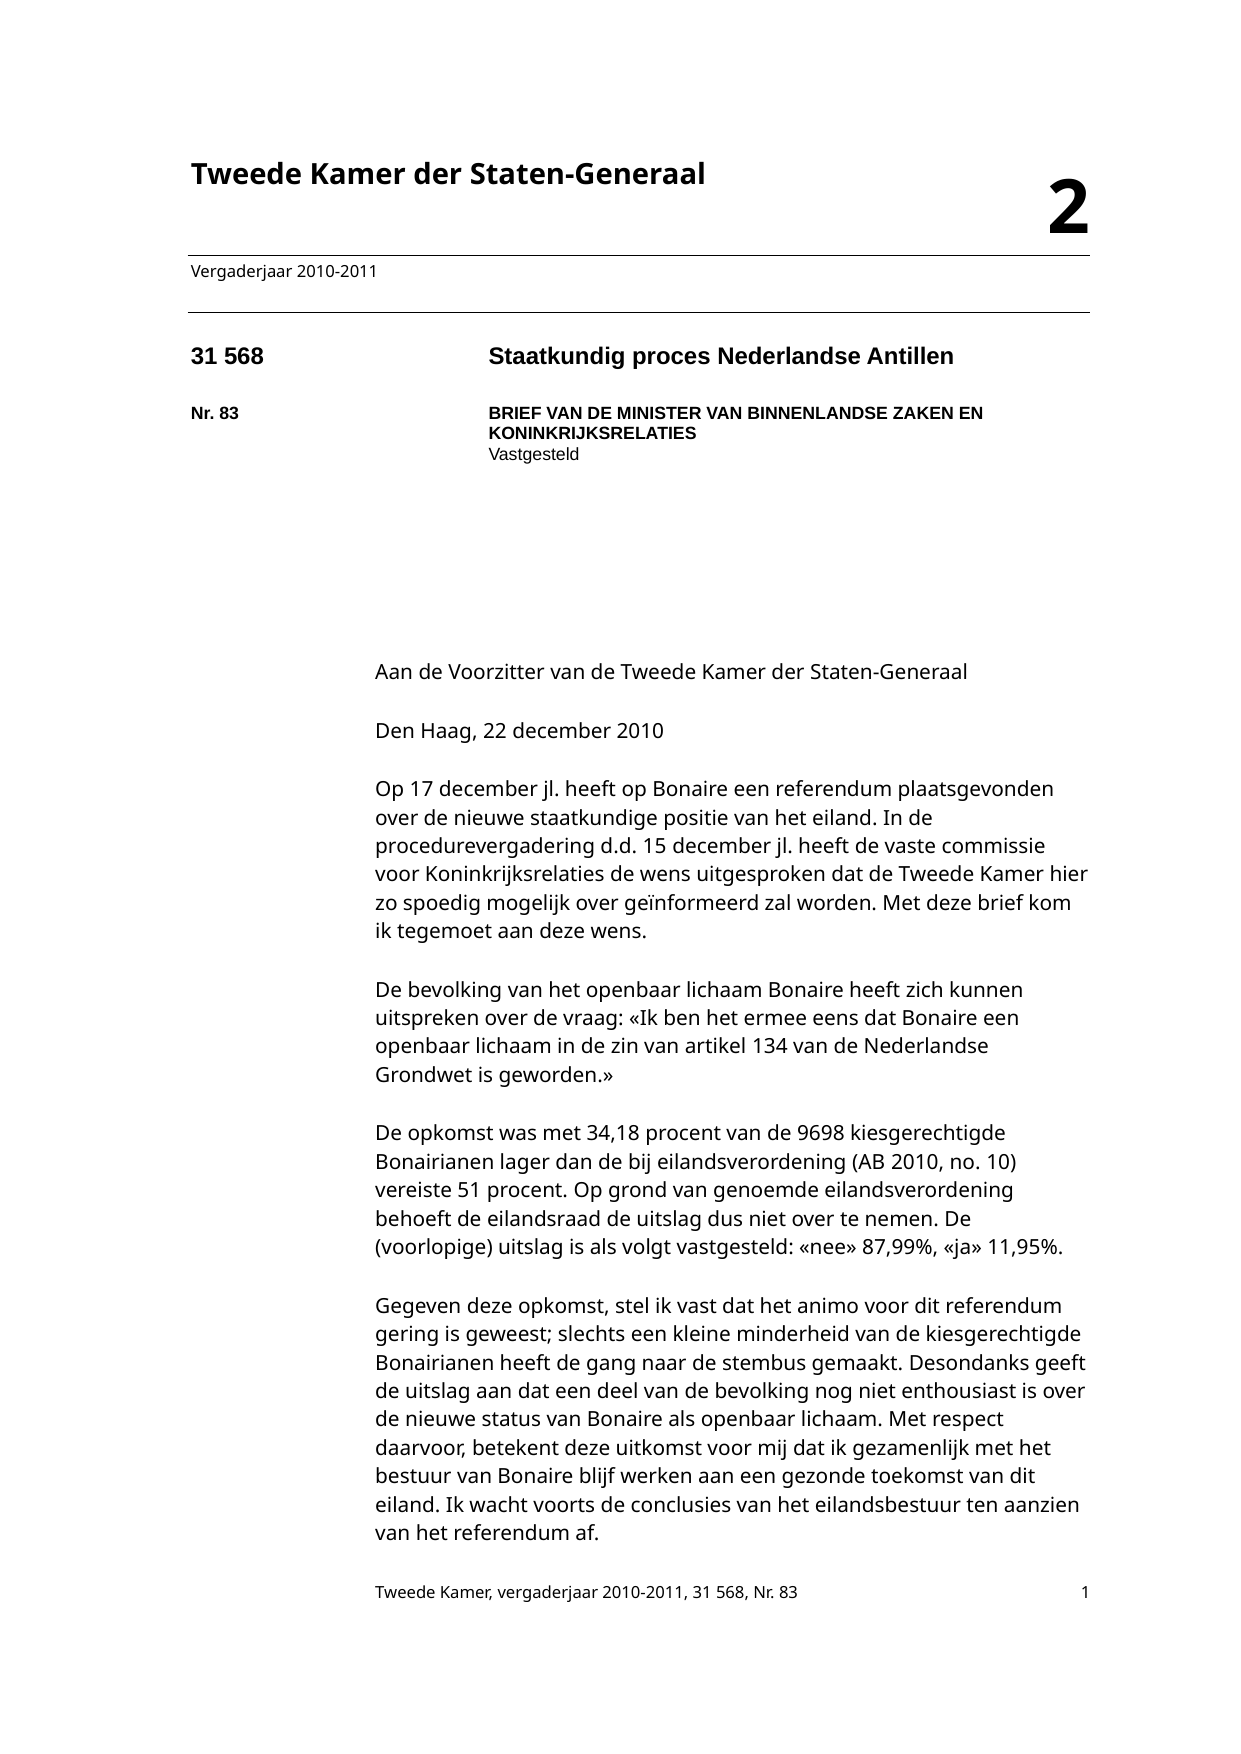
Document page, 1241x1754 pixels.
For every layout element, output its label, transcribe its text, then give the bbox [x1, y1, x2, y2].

table_cell Vergaderjaar 2010-2011 [188, 256, 485, 312]
table_cell [485, 256, 1090, 312]
table_cell Staatkundig proces Nederlandse Antillen [485, 339, 1090, 399]
table_cell BRIEF VAN DE MINISTER VAN BINNENLANDSE ZAKEN EN KONINKRIJKSRELATIES Vastgesteld [485, 399, 1090, 539]
text Aan de Voorzitter van de Tweede Kamer der Staten-Generaal [375, 657, 1090, 686]
text Op 17 december jl. heeft op Bonaire een referendum plaatsgevonden over de nieuwe staatkundige positie van het eiland. In de procedurevergadering d.d. 15 december jl. heeft de vaste commissie voor Koninkrijksrelaties de wens uitgesproken dat de Tweede Kamer hier zo spoedig mogelijk over geïnformeerd zal worden. Met deze brief kom ik tegemoet aan deze wens. [375, 774, 1090, 945]
table_header Tweede Kamer der Staten-Generaal [188, 150, 909, 255]
text Den Haag, 22 december 2010 [375, 716, 1090, 744]
text De bevolking van het openbaar lichaam Bonaire heeft zich kunnen uitspreken over de vraag: «Ik ben het ermee eens dat Bonaire een openbaar lichaam in de zin van artikel 134 van de Nederlandse Grondwet is geworden.» [375, 975, 1090, 1088]
table_cell [188, 313, 485, 339]
table_cell 31 568 [188, 339, 485, 399]
table_cell Nr. 83 [188, 399, 485, 539]
table_cell [485, 313, 1090, 339]
table_header 2 [910, 150, 1090, 255]
text Gegeven deze opkomst, stel ik vast dat het animo voor dit referendum gering is geweest; slechts een kleine minderheid van de kiesgerechtigde Bonairianen heeft de gang naar de stembus gemaakt. Desondanks geeft de uitslag aan dat een deel van de bevolking nog niet enthousiast is over de nieuwe status van Bonaire als openbaar lichaam. Met respect daarvoor, betekent deze uitkomst voor mij dat ik gezamenlijk met het bestuur van Bonaire blijf werken aan een gezonde toekomst van dit eiland. Ik wacht voorts de conclusies van het eilandsbestuur ten aanzien van het referendum af. [375, 1291, 1090, 1547]
text De opkomst was met 34,18 procent van de 9698 kiesgerechtigde Bonairianen lager dan de bij eilandsverordening (AB 2010, no. 10) vereiste 51 procent. Op grond van genoemde eilandsverordening behoeft de eilandsraad de uitslag dus niet over te nemen. De (voorlopige) uitslag is als volgt vastgesteld: «nee» 87,99%, «ja» 11,95%. [375, 1118, 1090, 1261]
